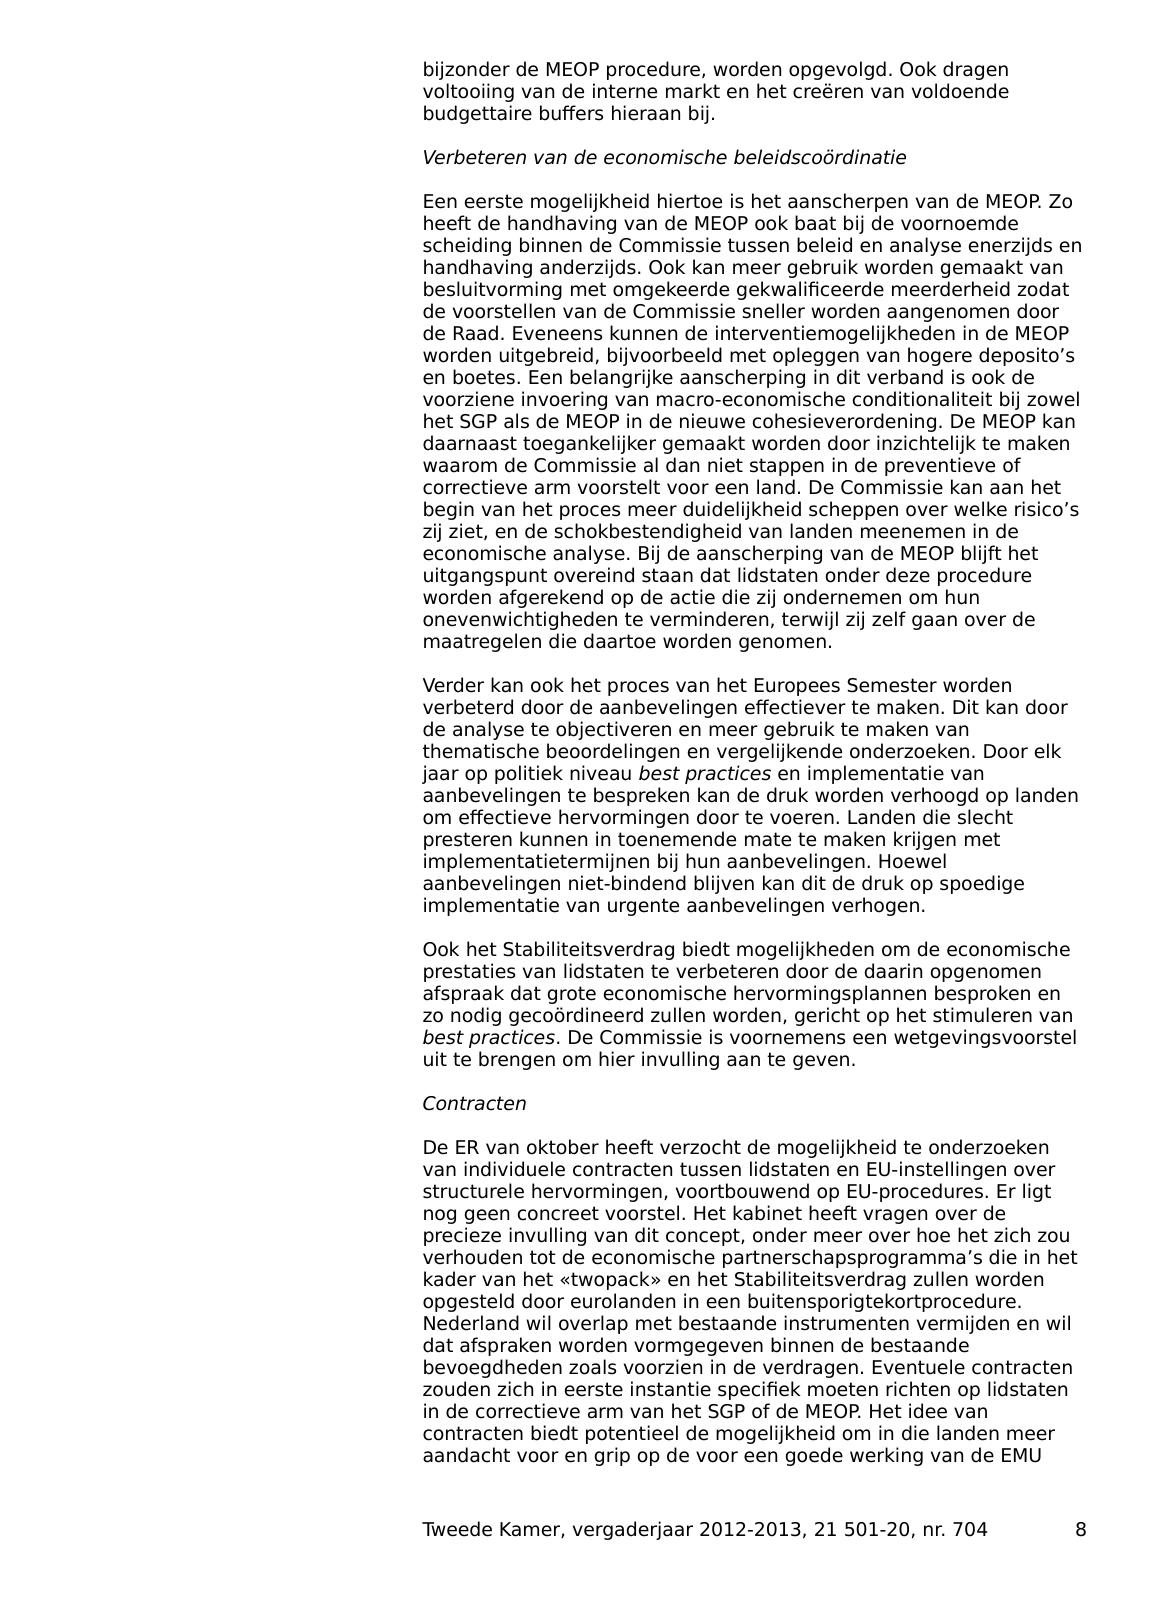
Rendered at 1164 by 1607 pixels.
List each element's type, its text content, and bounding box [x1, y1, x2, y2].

text Verder kan ook het proces van het Europees Semester worden verbeterd door de aanbevelingen effectiever te maken. Dit kan door de analyse te objectiveren en meer gebruik te maken van thematische beoordelingen en vergelijkende onderzoeken. Door elk jaar op politiek niveau best practices en implementatie van aanbevelingen te bespreken kan de druk worden verhoogd op landen om effectieve hervormingen door te voeren. Landen die slecht presteren kunnen in toenemende mate te maken krijgen met implementatietermijnen bij hun aanbevelingen. Hoewel aanbevelingen niet-bindend blijven kan dit de druk op spoedige implementatie van urgente aanbevelingen verhogen. [422, 675, 1087, 917]
text Ook het Stabiliteitsverdrag biedt mogelijkheden om de economische prestaties van lidstaten te verbeteren door de daarin opgenomen afspraak dat grote economische hervormingsplannen besproken en zo nodig gecoördineerd zullen worden, gericht op het stimuleren van best practices. De Commissie is voornemens een wetgevingsvoorstel uit te brengen om hier invulling aan te geven. [422, 939, 1087, 1071]
text De ER van oktober heeft verzocht de mogelijkheid te onderzoeken van individuele contracten tussen lidstaten en EU-instellingen over structurele hervormingen, voortbouwend op EU-procedures. Er ligt nog geen concreet voorstel. Het kabinet heeft vragen over de precieze invulling van dit concept, onder meer over hoe het zich zou verhouden tot de economische partnerschapsprogramma’s die in het kader van het «twopack» en het Stabiliteitsverdrag zullen worden opgesteld door eurolanden in een buitensporigtekortprocedure. Nederland wil overlap met bestaande instrumenten vermijden en wil dat afspraken worden vormgegeven binnen de bestaande bevoegdheden zoals voorzien in de verdragen. Eventuele contracten zouden zich in eerste instantie specifiek moeten richten op lidstaten in de correctieve arm van het SGP of de MEOP. Het idee van contracten biedt potentieel de mogelijkheid om in die landen meer aandacht voor en grip op de voor een goede werking van de EMU [422, 1137, 1087, 1467]
text Een eerste mogelijkheid hiertoe is het aanscherpen van de MEOP. Zo heeft de handhaving van de MEOP ook baat bij de voornoemde scheiding binnen de Commissie tussen beleid en analyse enerzijds en handhaving anderzijds. Ook kan meer gebruik worden gemaakt van besluitvorming met omgekeerde gekwalificeerde meerderheid zodat de voorstellen van de Commissie sneller worden aangenomen door de Raad. Eveneens kunnen de interventiemogelijkheden in de MEOP worden uitgebreid, bijvoorbeeld met opleggen van hogere deposito’s en boetes. Een belangrijke aanscherping in dit verband is ook de voorziene invoering van macro-economische conditionaliteit bij zowel het SGP als de MEOP in de nieuwe cohesieverordening. De MEOP kan daarnaast toegankelijker gemaakt worden door inzichtelijk te maken waarom de Commissie al dan niet stappen in de preventieve of correctieve arm voorstelt voor een land. De Commissie kan aan het begin van het proces meer duidelijkheid scheppen over welke risico’s zij ziet, en de schokbestendigheid van landen meenemen in de economische analyse. Bij de aanscherping van de MEOP blijft het uitgangspunt overeind staan dat lidstaten onder deze procedure worden afgerekend op de actie die zij ondernemen om hun onevenwichtigheden te verminderen, terwijl zij zelf gaan over de maatregelen die daartoe worden genomen. [422, 191, 1087, 653]
subtitle Verbeteren van de economische beleidscoördinatie [422, 147, 1087, 169]
text bijzonder de MEOP procedure, worden opgevolgd. Ook dragen voltooiing van de interne markt en het creëren van voldoende budgettaire buffers hieraan bij. [422, 59, 1087, 125]
subtitle Contracten [422, 1093, 1087, 1115]
